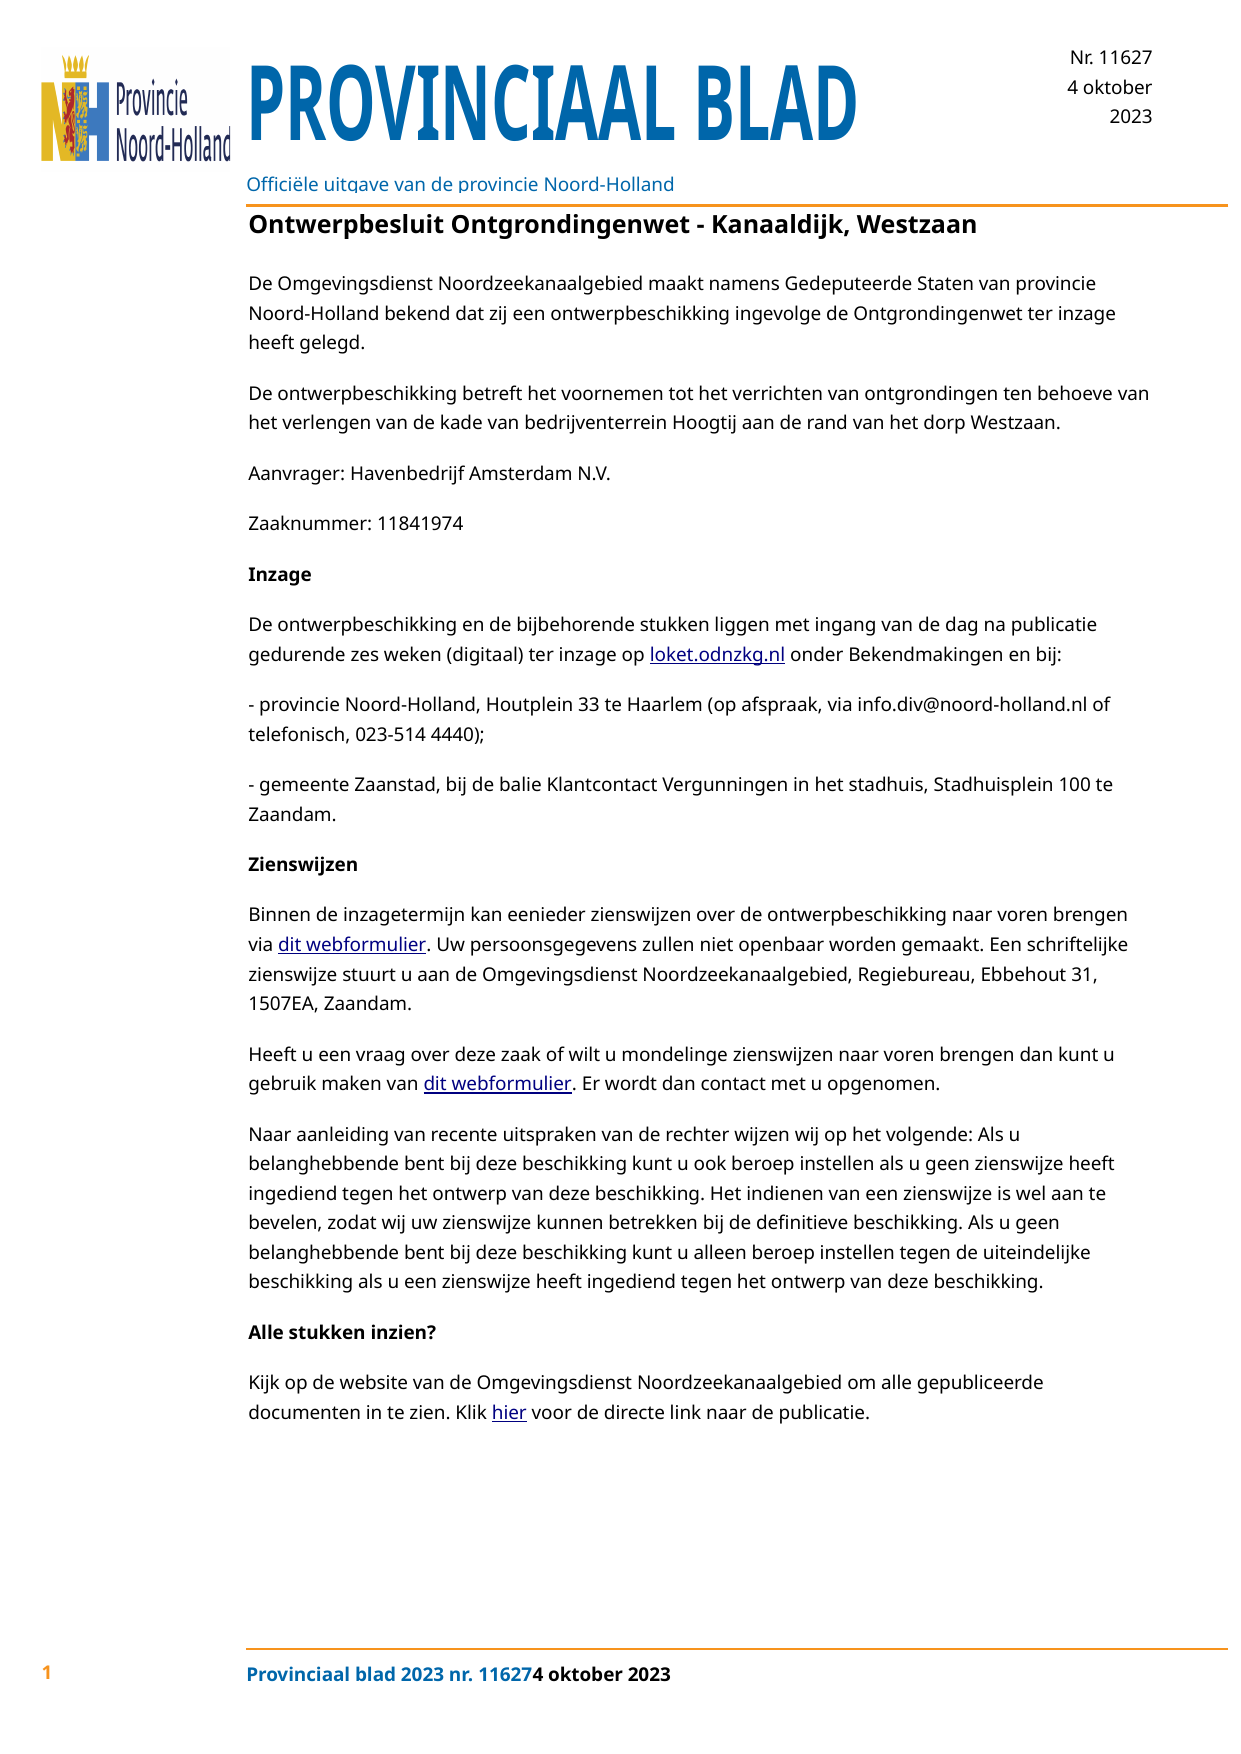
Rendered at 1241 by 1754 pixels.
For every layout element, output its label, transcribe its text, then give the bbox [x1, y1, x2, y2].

text Heeft u een vraag over deze zaak of wilt u mondelinge zienswijzen naar voren brengen dan kunt u gebruik maken van dit webformulier. Er wordt dan contact met u opgenomen. [248, 1041, 1152, 1096]
text Kijk op de website van de Omgevingsdienst Noordzeekanaalgebied om alle gepubliceerde documenten in te zien. Klik hier voor de directe link naar de publicatie. [248, 1369, 1152, 1425]
text - provincie Noord-Holland, Houtplein 33 te Haarlem (op afspraak, via info.div@noord-holland.nl of telefonisch, 023-514 4440); [248, 691, 1152, 746]
text Zaaknummer: 11841974 [248, 510, 1152, 536]
text Zienswijzen [248, 851, 1152, 877]
picture [41, 47, 231, 172]
text Binnen de inzagetermijn kan eenieder zienswijzen over de ontwerpbeschikking naar voren brengen via dit webformulier. Uw persoonsgegevens zullen niet openbaar worden gemaakt. Een schriftelijke zienswijze stuurt u aan de Omgevingsdienst Noordzeekanaalgebied, Regiebureau, Ebbehout 31, 1507EA, Zaandam. [248, 902, 1152, 1016]
text De ontwerpbeschikking en de bijbehorende stukken liggen met ingang van de dag na publicatie gedurende zes weken (digitaal) ter inzage op loket.odnzkg.nl onder Bekendmakingen en bij: [248, 611, 1152, 666]
text Alle stukken inzien? [248, 1319, 1152, 1345]
text - gemeente Zaanstad, bij de balie Klantcontact Vergunningen in het stadhuis, Stadhuisplein 100 te Zaandam. [248, 771, 1152, 826]
text Aanvrager: Havenbedrijf Amsterdam N.V. [248, 460, 1152, 486]
text De ontwerpbeschikking betreft het voornemen tot het verrichten van ontgrondingen ten behoeve van het verlengen van de kade van bedrijventerrein Hoogtij aan de rand van het dorp Westzaan. [248, 380, 1152, 435]
text De Omgevingsdienst Noordzeekanaalgebied maakt namens Gedeputeerde Staten van provincie Noord-Holland bekend dat zij een ontwerpbeschikking ingevolge de Ontgrondingenwet ter inzage heeft gelegd. [248, 270, 1152, 355]
text Naar aanleiding van recente uitspraken van de rechter wijzen wij op het volgende: Als u belanghebbende bent bij deze beschikking kunt u ook beroep instellen als u geen zienswijze heeft ingediend tegen het ontwerp van deze beschikking. Het indienen van een zienswijze is wel aan te bevelen, zodat wij uw zienswijze kunnen betrekken bij de definitieve beschikking. Als u geen belanghebbende bent bij deze beschikking kunt u alleen beroep instellen tegen de uiteindelijke beschikking als u een zienswijze heeft ingediend tegen het ontwerp van deze beschikking. [248, 1121, 1152, 1294]
text Inzage [248, 561, 1152, 586]
text Ontwerpbesluit Ontgrondingenwet - Kanaaldijk, Westzaan [248, 207, 1152, 241]
